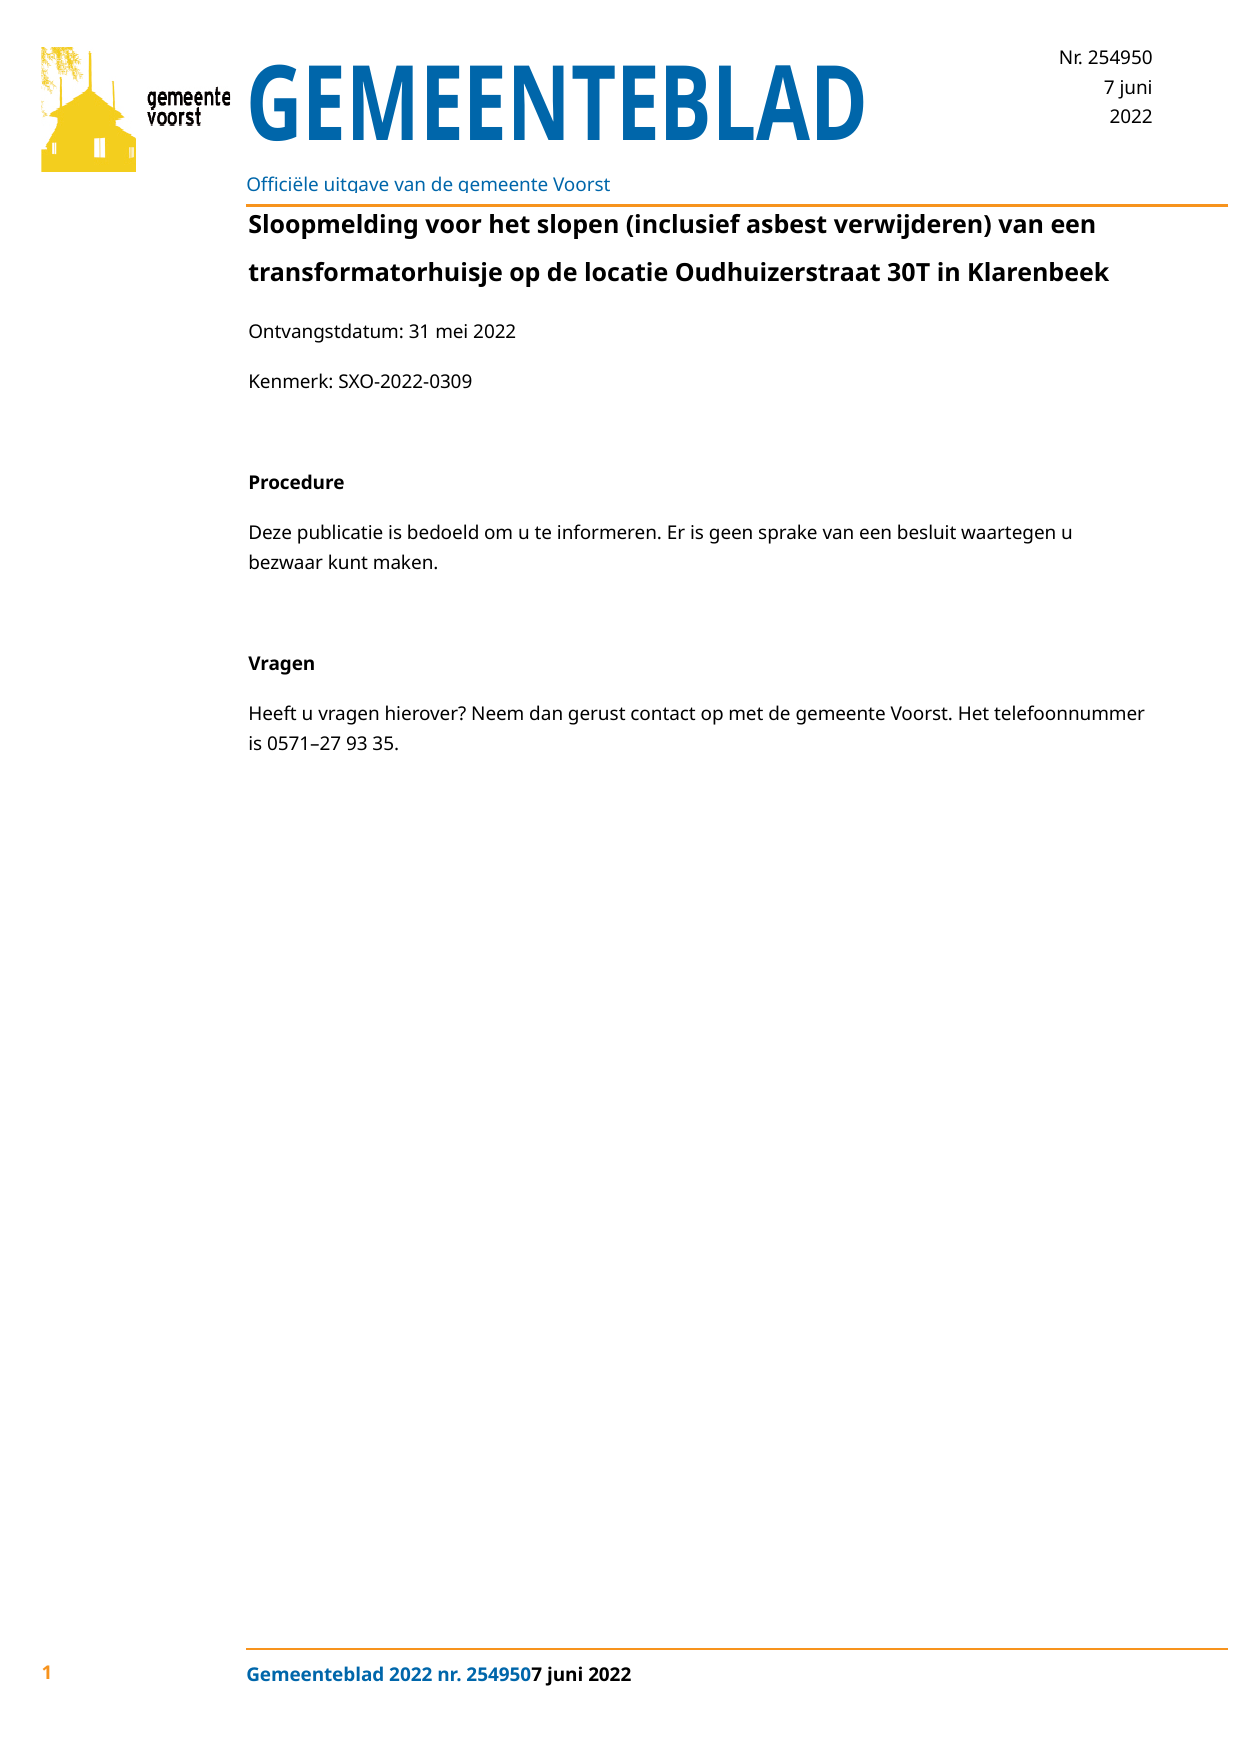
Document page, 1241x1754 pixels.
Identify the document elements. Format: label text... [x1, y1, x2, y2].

text Ontvangstdatum: 31 mei 2022 [248, 318, 1152, 344]
text Kenmerk: SXO-2022-0309 [248, 368, 1152, 394]
text Vragen [248, 650, 1152, 676]
text Sloopmelding voor het slopen (inclusief asbest verwijderen) van een transformatorhuisje op de locatie Oudhuizerstraat 30T in Klarenbeek [248, 207, 1152, 288]
text Heeft u vragen hierover? Neem dan gerust contact op met de gemeente Voorst. Het telefoonnummer is 0571–27 93 35. [248, 700, 1152, 756]
text Deze publicatie is bedoeld om u te informeren. Er is geen sprake van een besluit waartegen u bezwaar kunt maken. [248, 519, 1152, 575]
picture [41, 47, 231, 172]
text Procedure [248, 469, 1152, 495]
